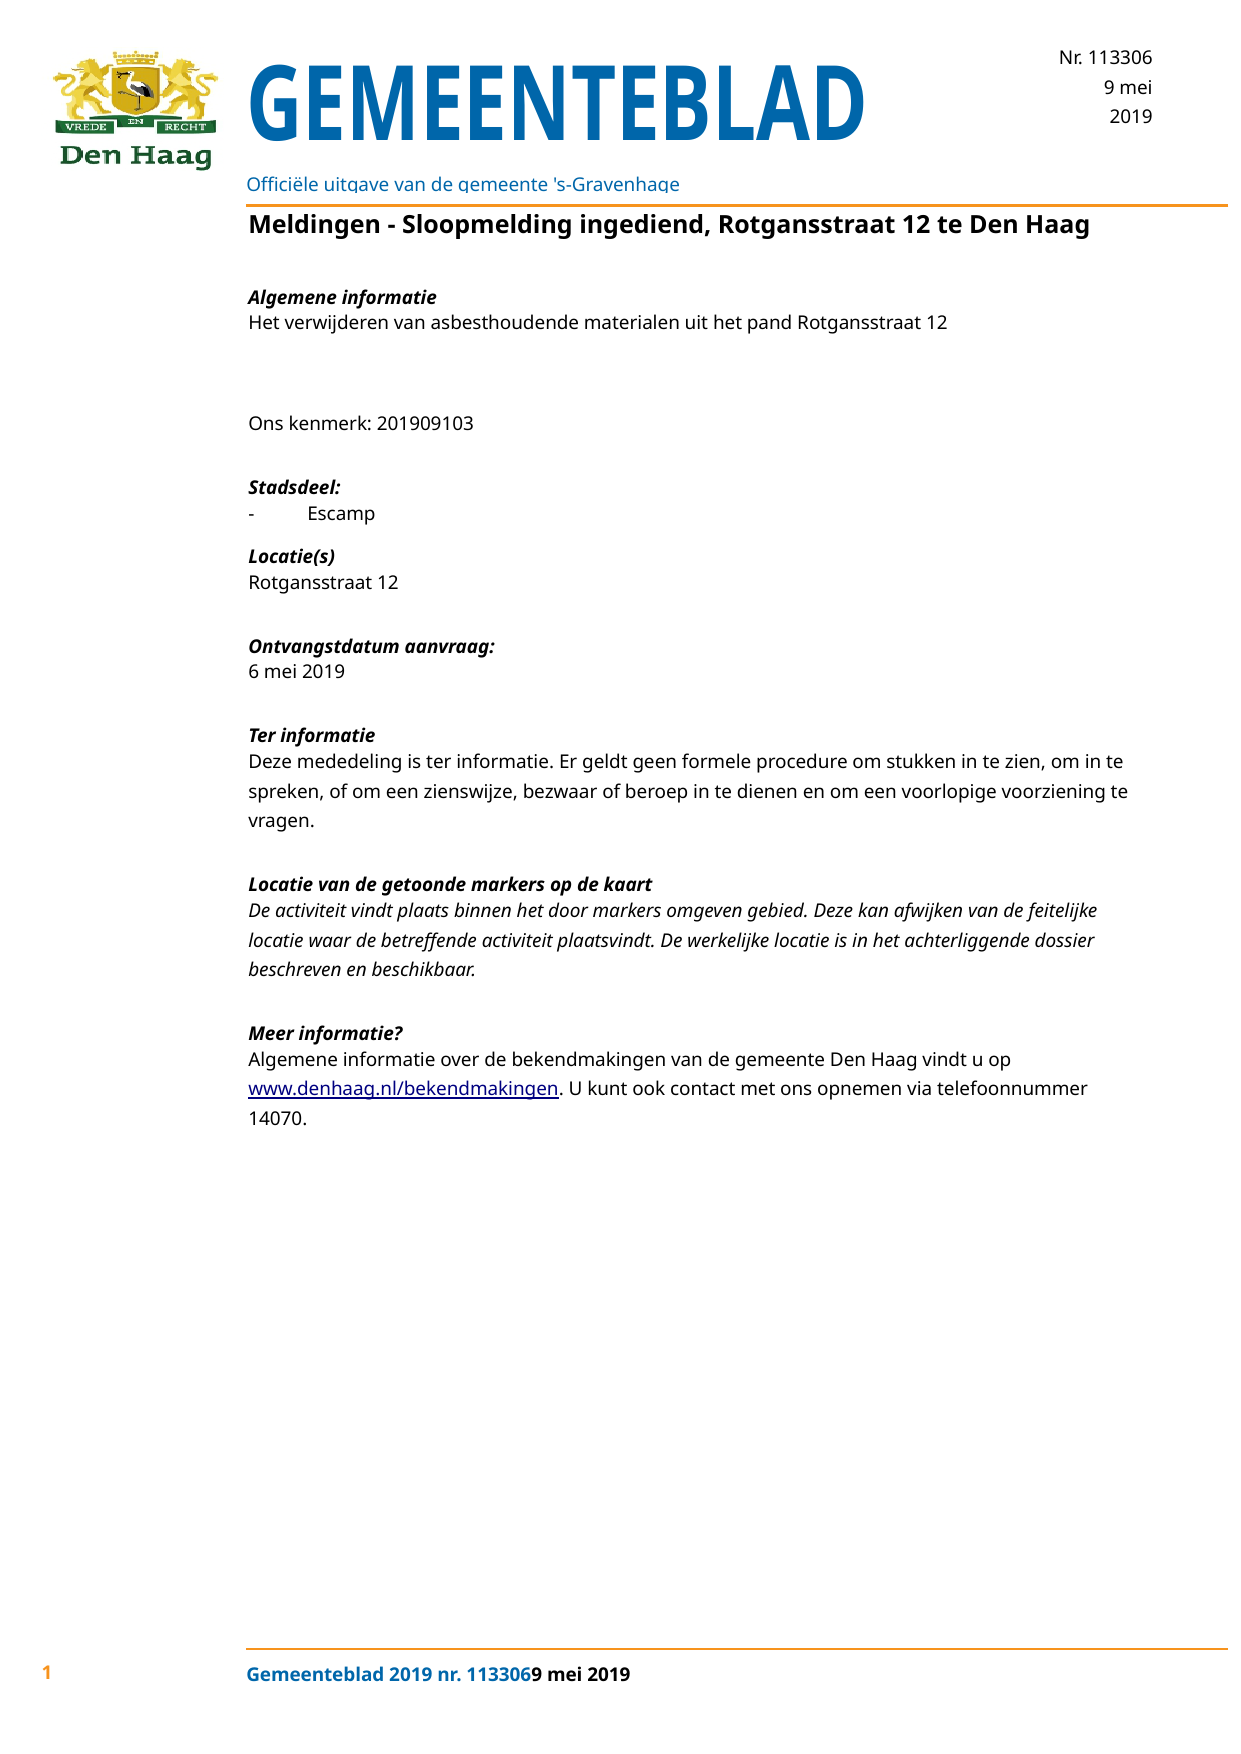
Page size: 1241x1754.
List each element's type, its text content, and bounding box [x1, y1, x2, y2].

text Algemene informatie over de bekendmakingen van de gemeente Den Haag vindt u op www.denhaag.nl/bekendmakingen. U kunt ook contact met ons opnemen via telefoonnummer 14070. [248, 1046, 1152, 1131]
list Escamp [248, 500, 1152, 526]
text Meldingen - Sloopmelding ingediend, Rotgansstraat 12 te Den Haag [248, 207, 1152, 241]
text 6 mei 2019 [248, 659, 1152, 684]
text De activiteit vindt plaats binnen het door markers omgeven gebied. Deze kan afwijken van de feitelijke locatie waar de betreffende activiteit plaatsvindt. De werkelijke locatie is in het achterliggende dossier beschreven en beschikbaar. [248, 897, 1152, 982]
picture [41, 47, 231, 172]
text Locatie(s) [248, 543, 1152, 569]
text Ter informatie [248, 723, 1152, 748]
text Ontvangstdatum aanvraag: [248, 633, 1152, 659]
text Meer informatie? [248, 1020, 1152, 1046]
text Locatie van de getoonde markers op de kaart [248, 871, 1152, 897]
text Stadsdeel: [248, 474, 1152, 500]
text Het verwijderen van asbesthoudende materialen uit het pand Rotgansstraat 12 [248, 309, 1152, 335]
text Rotgansstraat 12 [248, 569, 1152, 595]
text Algemene informatie [248, 284, 1152, 309]
text Ons kenmerk: 201909103 [248, 410, 1152, 436]
text Deze mededeling is ter informatie. Er geldt geen formele procedure om stukken in te zien, om in te spreken, of om een zienswijze, bezwaar of beroep in te dienen en om een voorlopige voorziening te vragen. [248, 748, 1152, 833]
